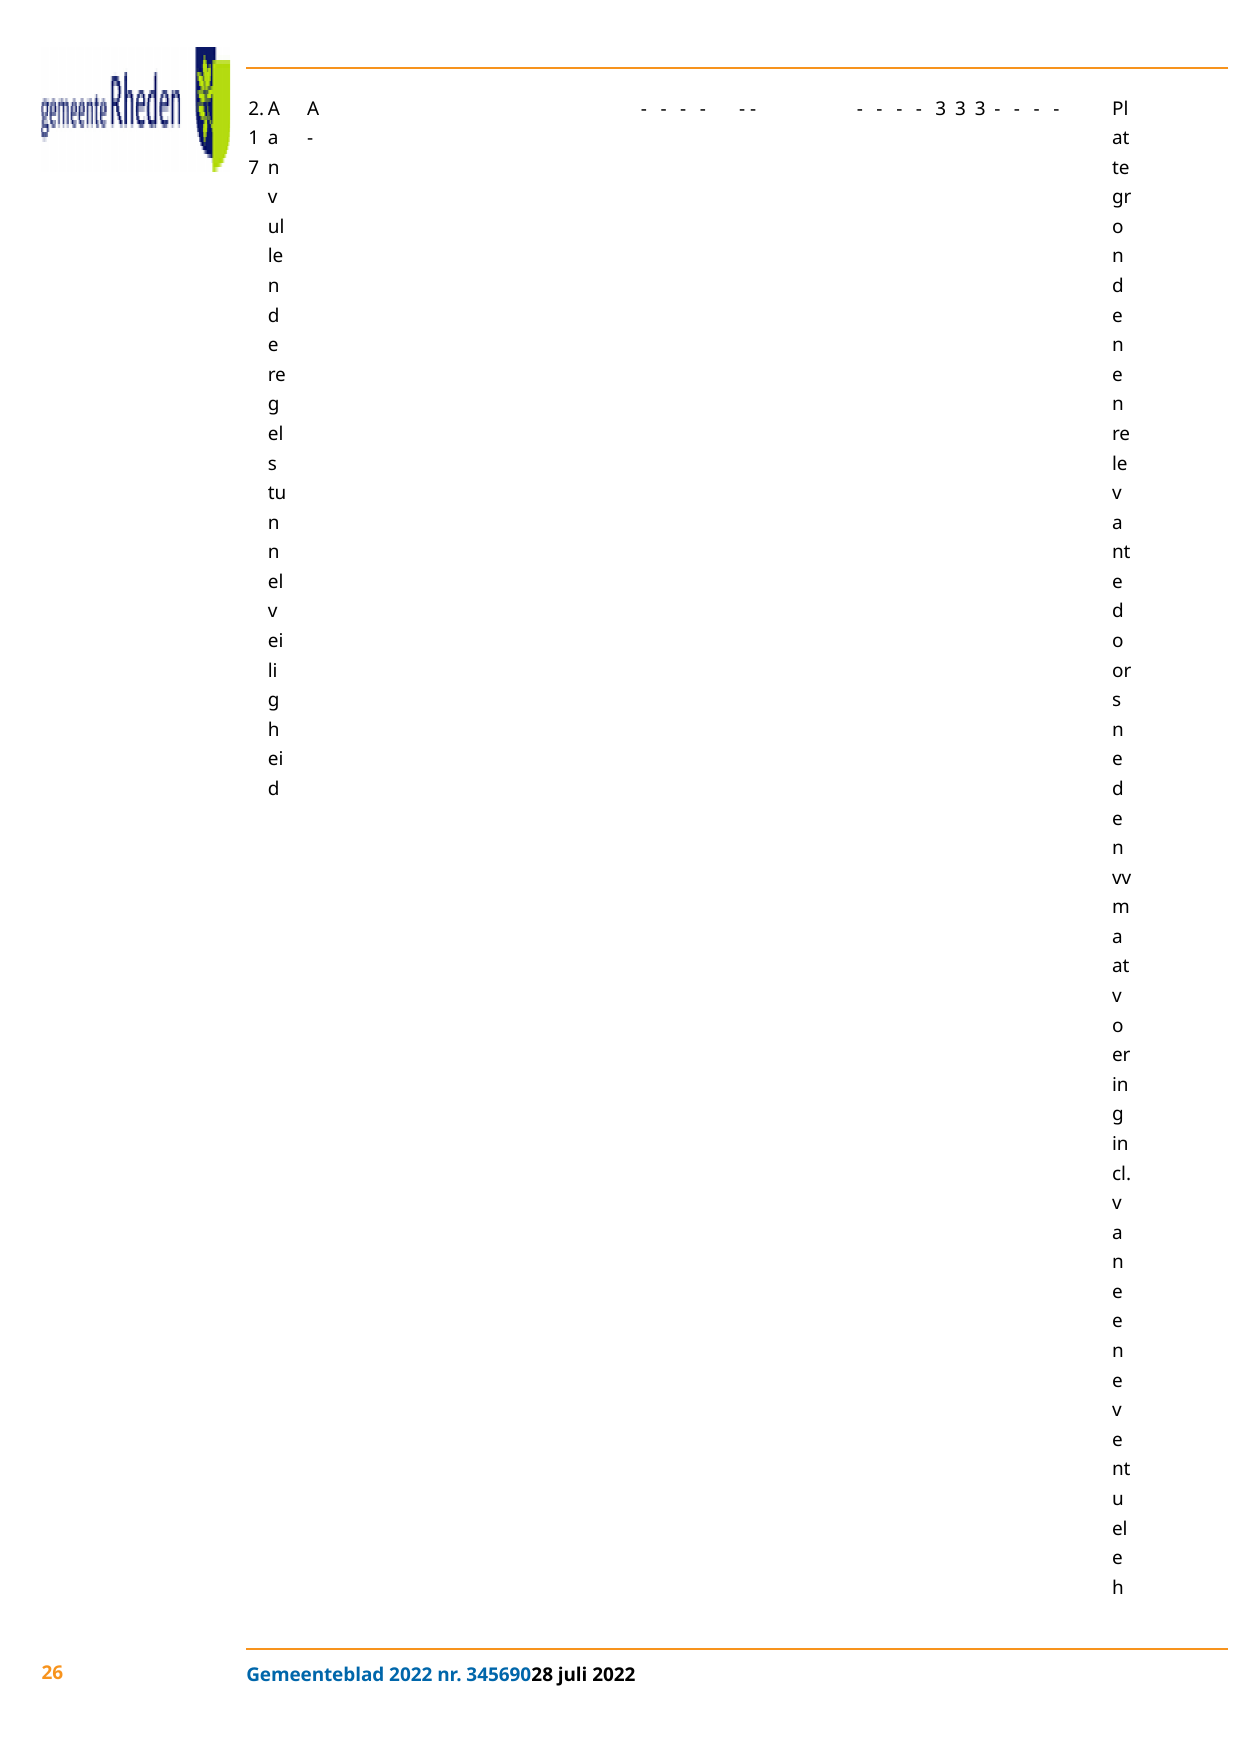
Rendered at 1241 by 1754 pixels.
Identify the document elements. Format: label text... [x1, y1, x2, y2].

table_cell - - [739, 95, 758, 1600]
table_cell - [876, 95, 896, 1600]
table_cell [837, 95, 857, 1600]
table_cell [778, 95, 798, 1600]
table_cell [326, 95, 346, 1600]
table_cell [1073, 95, 1092, 1600]
picture [41, 47, 231, 172]
table_cell [385, 95, 405, 1600]
table_cell [543, 95, 562, 1600]
table_cell A - [307, 95, 326, 1600]
table_cell - [994, 95, 1014, 1600]
table_cell 3 [935, 95, 955, 1600]
table_cell [562, 95, 582, 1600]
table_cell [601, 95, 621, 1600]
table_cell - [1033, 95, 1053, 1600]
table_cell - [680, 95, 699, 1600]
table_cell - [660, 95, 680, 1600]
table_cell [405, 95, 425, 1600]
table_cell - [1053, 95, 1073, 1600]
table_cell [425, 95, 444, 1600]
table_cell [464, 95, 483, 1600]
table_cell [287, 95, 307, 1600]
table_cell [523, 95, 542, 1600]
table_cell - [916, 95, 935, 1600]
table_cell [798, 95, 817, 1600]
table_cell [503, 95, 523, 1600]
table_cell Aanvullende regels tunnelveiligheid [268, 95, 287, 1600]
table_cell - [641, 95, 660, 1600]
table_cell [484, 95, 503, 1600]
table_cell [1132, 95, 1152, 1600]
table_cell 3 [975, 95, 994, 1600]
table_cell [818, 95, 837, 1600]
table_cell [1092, 95, 1112, 1600]
table_cell [366, 95, 385, 1600]
table_cell [582, 95, 601, 1600]
table_cell [346, 95, 366, 1600]
table_cell - [1014, 95, 1033, 1600]
table_cell [621, 95, 641, 1600]
table_cell - [700, 95, 719, 1600]
table_cell [719, 95, 739, 1600]
table_cell 2.17 [248, 95, 268, 1600]
table_cell - [857, 95, 876, 1600]
table_cell [759, 95, 778, 1600]
table_cell [444, 95, 464, 1600]
table_cell - [896, 95, 916, 1600]
table_cell 3 [955, 95, 974, 1600]
table_cell Plattegronden en relevante doorsneden vv maatvoering incl. van een eventuele h [1112, 95, 1132, 1600]
